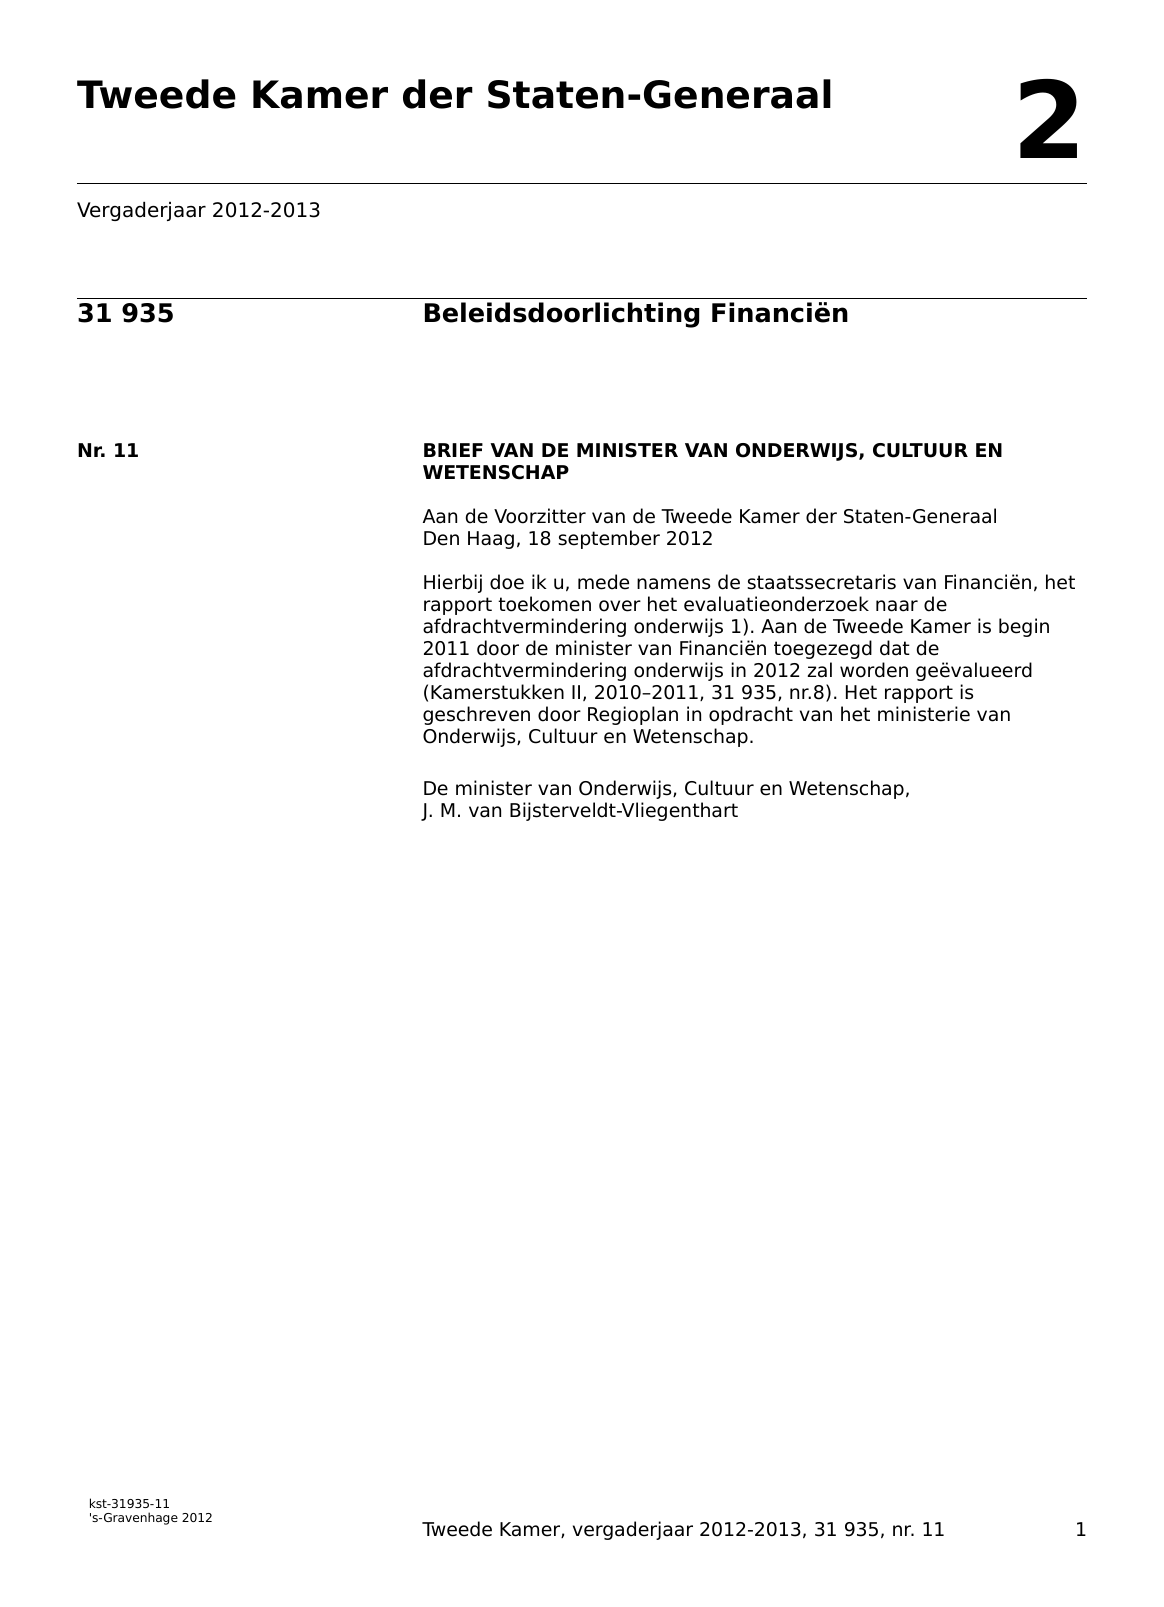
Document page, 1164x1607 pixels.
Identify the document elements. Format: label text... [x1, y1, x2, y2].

table_cell Vergaderjaar 2012-2013 [77, 184, 1087, 298]
text kst-31935-11 [88, 1497, 323, 1511]
text Aan de Voorzitter van de Tweede Kamer der Staten-Generaal [422, 506, 1087, 528]
table_header Tweede Kamer der Staten-Generaal [77, 59, 886, 183]
text De minister van Onderwijs, Cultuur en Wetenschap, J. M. van Bijsterveldt-Vliegenthart [422, 778, 1087, 822]
text Den Haag, 18 september 2012 [422, 528, 1087, 550]
text 's-Gravenhage 2012 [88, 1511, 323, 1525]
subtitle Nr. 11 BRIEF VAN DE MINISTER VAN ONDERWIJS, CULTUUR EN WETENSCHAP [77, 440, 1087, 484]
text Hierbij doe ik u, mede namens de staatssecretaris van Financiën, het rapport toekomen over het evaluatieonderzoek naar de afdrachtvermindering onderwijs 1). Aan de Tweede Kamer is begin 2011 door de minister van Financiën toegezegd dat de afdrachtvermindering onderwijs in 2012 zal worden geëvalueerd (Kamerstukken II, 2010–2011, 31 935, nr.8). Het rapport is geschreven door Regioplan in opdracht van het ministerie van Onderwijs, Cultuur en Wetenschap. [422, 572, 1087, 748]
subtitle 31 935 Beleidsdoorlichting Financiën [77, 299, 1087, 329]
table_header 2 [886, 59, 1087, 183]
